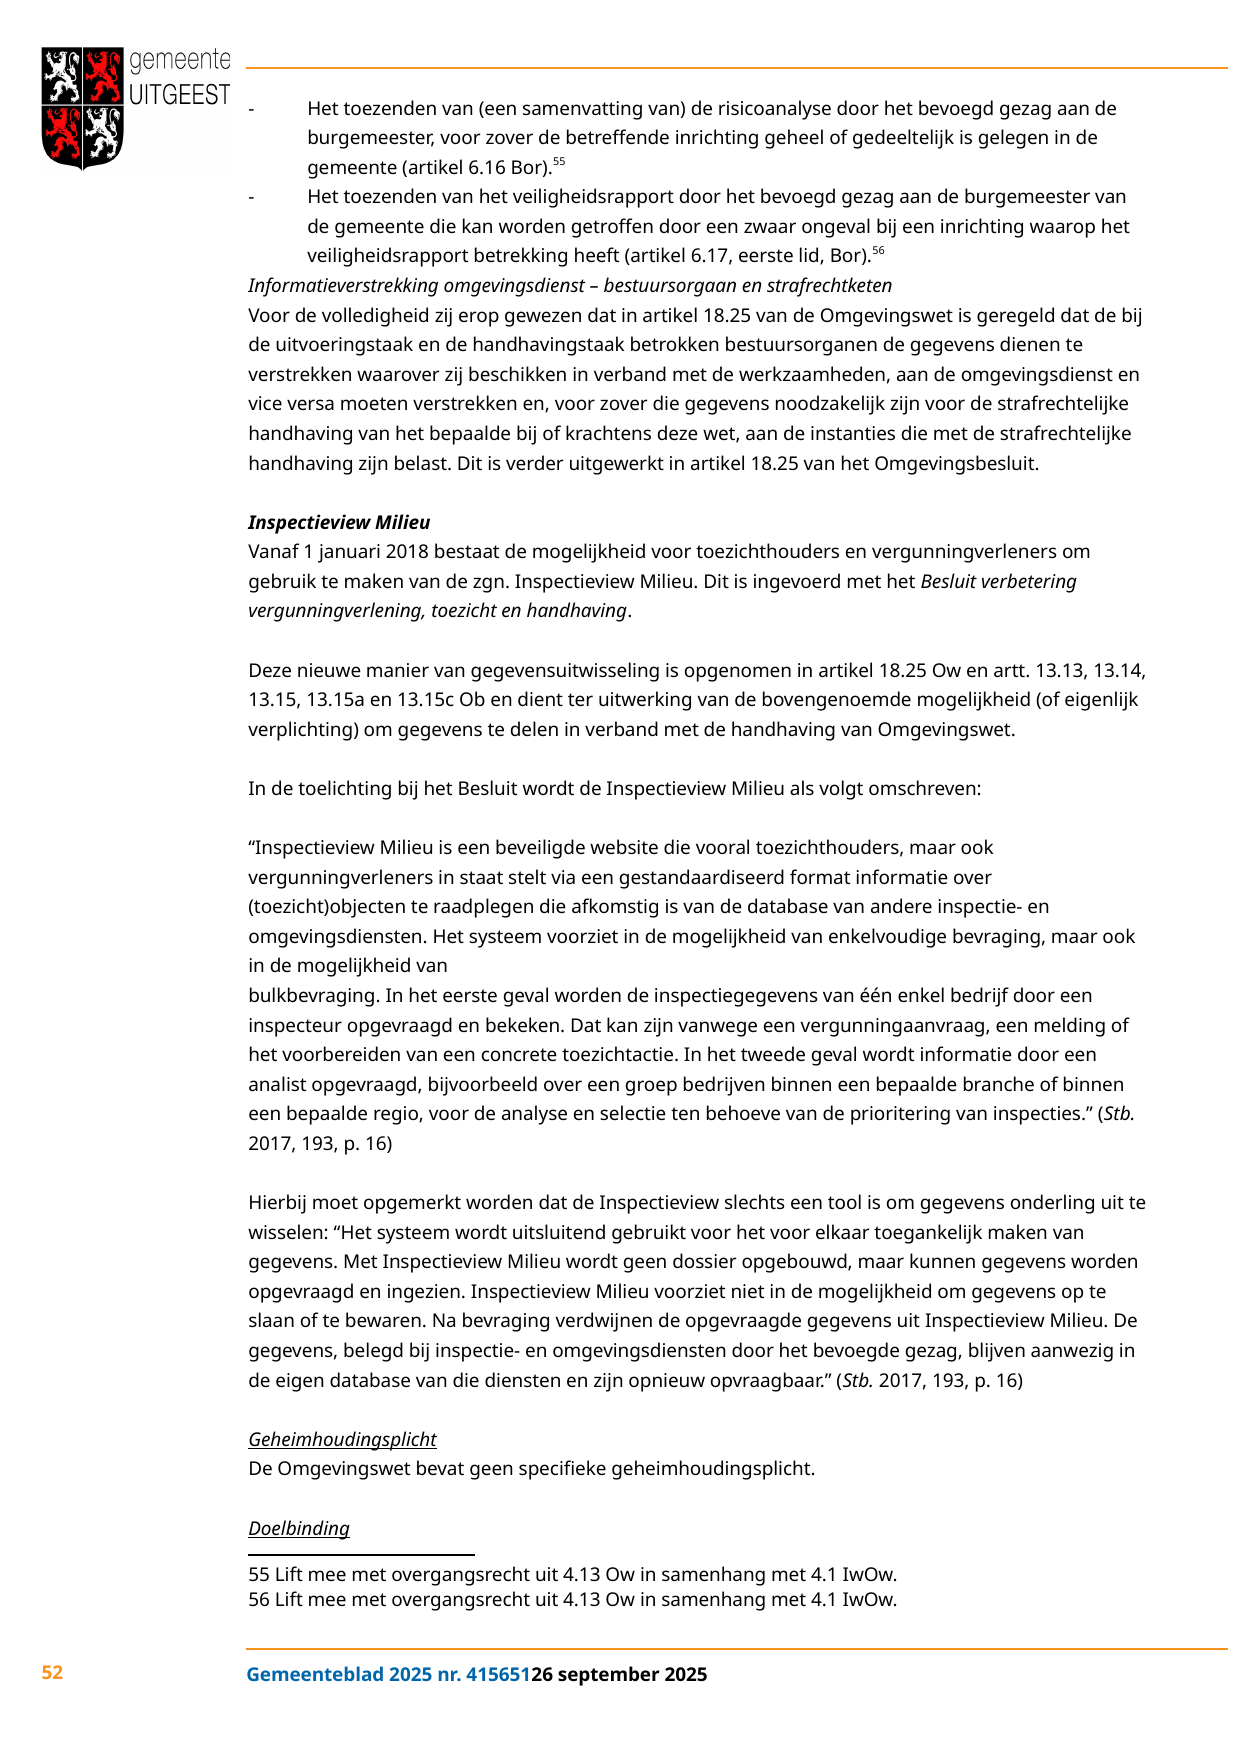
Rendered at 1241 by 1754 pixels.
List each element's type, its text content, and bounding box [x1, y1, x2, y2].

text “Inspectieview Milieu is een beveiligde website die vooral toezichthouders, maar ook vergunningverleners in staat stelt via een gestandaardiseerd format informatie over (toezicht)objecten te raadplegen die afkomstig is van de database van andere inspectie- en omgevingsdiensten. Het systeem voorziet in de mogelijkheid van enkelvoudige bevraging, maar ook in de mogelijkheid van [248, 834, 1152, 978]
text bulkbevraging. In het eerste geval worden de inspectiegegevens van één enkel bedrijf door een inspecteur opgevraagd en bekeken. Dat kan zijn vanwege een vergunningaanvraag, een melding of het voorbereiden van een concrete toezichtactie. In het tweede geval wordt informatie door een analist opgevraagd, bijvoorbeeld over een groep bedrijven binnen een bepaalde branche of binnen een bepaalde regio, voor de analyse en selectie ten behoeve van de prioritering van inspecties.” (Stb. 2017, 193, p. 16) [248, 982, 1152, 1156]
text Geheimhoudingsplicht [248, 1426, 1152, 1452]
text Voor de volledigheid zij erop gewezen dat in artikel 18.25 van de Omgevingswet is geregeld dat de bij de uitvoeringstaak en de handhavingstaak betrokken bestuursorganen de gegevens dienen te verstrekken waarover zij beschikken in verband met de werkzaamheden, aan de omgevingsdienst en vice versa moeten verstrekken en, voor zover die gegevens noodzakelijk zijn voor de strafrechtelijke handhaving van het bepaalde bij of krachtens deze wet, aan de instanties die met de strafrechtelijke handhaving zijn belast. Dit is verder uitgewerkt in artikel 18.25 van het Omgevingsbesluit. [248, 302, 1152, 476]
text Informatieverstrekking omgevingsdienst – bestuursorgaan en strafrechtketen [248, 272, 1152, 298]
list Lift mee met overgangsrecht uit 4.13 Ow in samenhang met 4.1 IwOw. [248, 1561, 1152, 1586]
list Het toezenden van (een samenvatting van) de risicoanalyse door het bevoegd gezag aan de burgemeester, voor zover de betreffende inrichting geheel of gedeeltelijk is gelegen in de gemeente (artikel 6.16 Bor). [248, 95, 1152, 180]
text De Omgevingswet bevat geen specifieke geheimhoudingsplicht. [248, 1456, 1152, 1481]
text Deze nieuwe manier van gegevensuitwisseling is opgenomen in artikel 18.25 Ow en artt. 13.13, 13.14, 13.15, 13.15a en 13.15c Ob en dient ter uitwerking van de bovengenoemde mogelijkheid (of eigenlijk verplichting) om gegevens te delen in verband met de handhaving van Omgevingswet. [248, 657, 1152, 742]
text Hierbij moet opgemerkt worden dat de Inspectieview slechts een tool is om gegevens onderling uit te wisselen: “Het systeem wordt uitsluitend gebruikt voor het voor elkaar toegankelijk maken van gegevens. Met Inspectieview Milieu wordt geen dossier opgebouwd, maar kunnen gegevens worden opgevraagd en ingezien. Inspectieview Milieu voorziet niet in de mogelijkheid om gegevens op te slaan of te bewaren. Na bevraging verdwijnen de opgevraagde gegevens uit Inspectieview Milieu. De gegevens, belegd bij inspectie- en omgevingsdiensten door het bevoegde gezag, blijven aanwezig in de eigen database van die diensten en zijn opnieuw opvraagbaar.” (Stb. 2017, 193, p. 16) [248, 1189, 1152, 1393]
picture [41, 47, 231, 172]
text Vanaf 1 januari 2018 bestaat de mogelijkheid voor toezichthouders en vergunningverleners om gebruik te maken van de zgn. Inspectieview Milieu. Dit is ingevoerd met het Besluit verbetering vergunningverlening, toezicht en handhaving. [248, 538, 1152, 623]
list Het toezenden van het veiligheidsrapport door het bevoegd gezag aan de burgemeester van de gemeente die kan worden getroffen door een zwaar ongeval bij een inrichting waarop het veiligheidsrapport betrekking heeft (artikel 6.17, eerste lid, Bor). [248, 183, 1152, 268]
text Doelbinding [248, 1515, 1152, 1541]
list Lift mee met overgangsrecht uit 4.13 Ow in samenhang met 4.1 IwOw. [248, 1586, 1152, 1612]
text In de toelichting bij het Besluit wordt de Inspectieview Milieu als volgt omschreven: [248, 775, 1152, 801]
text Inspectieview Milieu [248, 509, 1152, 535]
